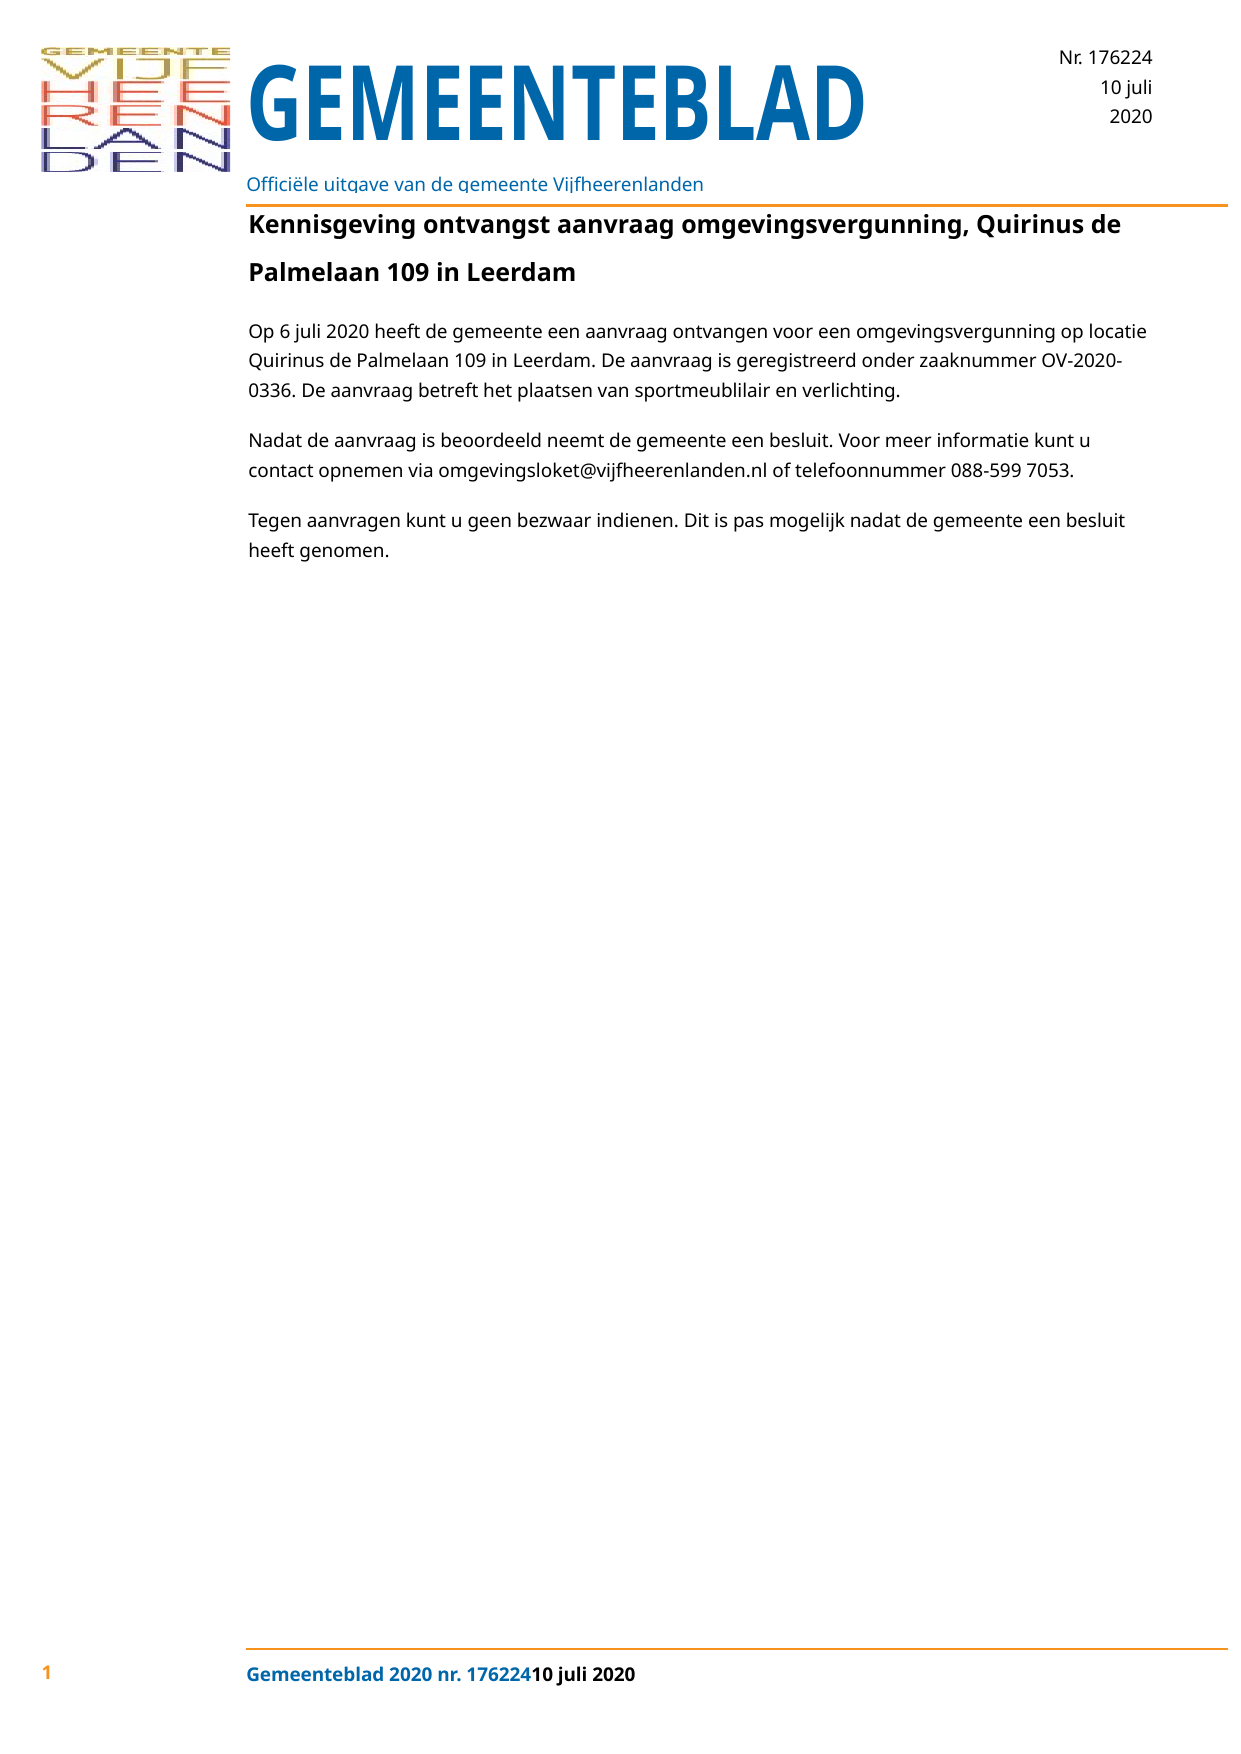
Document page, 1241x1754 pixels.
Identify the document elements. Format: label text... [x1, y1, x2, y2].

text Op 6 juli 2020 heeft de gemeente een aanvraag ontvangen voor een omgevingsvergunning op locatie Quirinus de Palmelaan 109 in Leerdam. De aanvraag is geregistreerd onder zaaknummer OV-2020-0336. De aanvraag betreft het plaatsen van sportmeublilair en verlichting. [248, 318, 1152, 403]
picture [41, 47, 231, 172]
text Tegen aanvragen kunt u geen bezwaar indienen. Dit is pas mogelijk nadat de gemeente een besluit heeft genomen. [248, 507, 1152, 563]
text Kennisgeving ontvangst aanvraag omgevingsvergunning, Quirinus de Palmelaan 109 in Leerdam [248, 207, 1152, 288]
text Nadat de aanvraag is beoordeeld neemt de gemeente een besluit. Voor meer informatie kunt u contact opnemen via omgevingsloket@vijfheerenlanden.nl of telefoonnummer 088-599 7053. [248, 427, 1152, 483]
